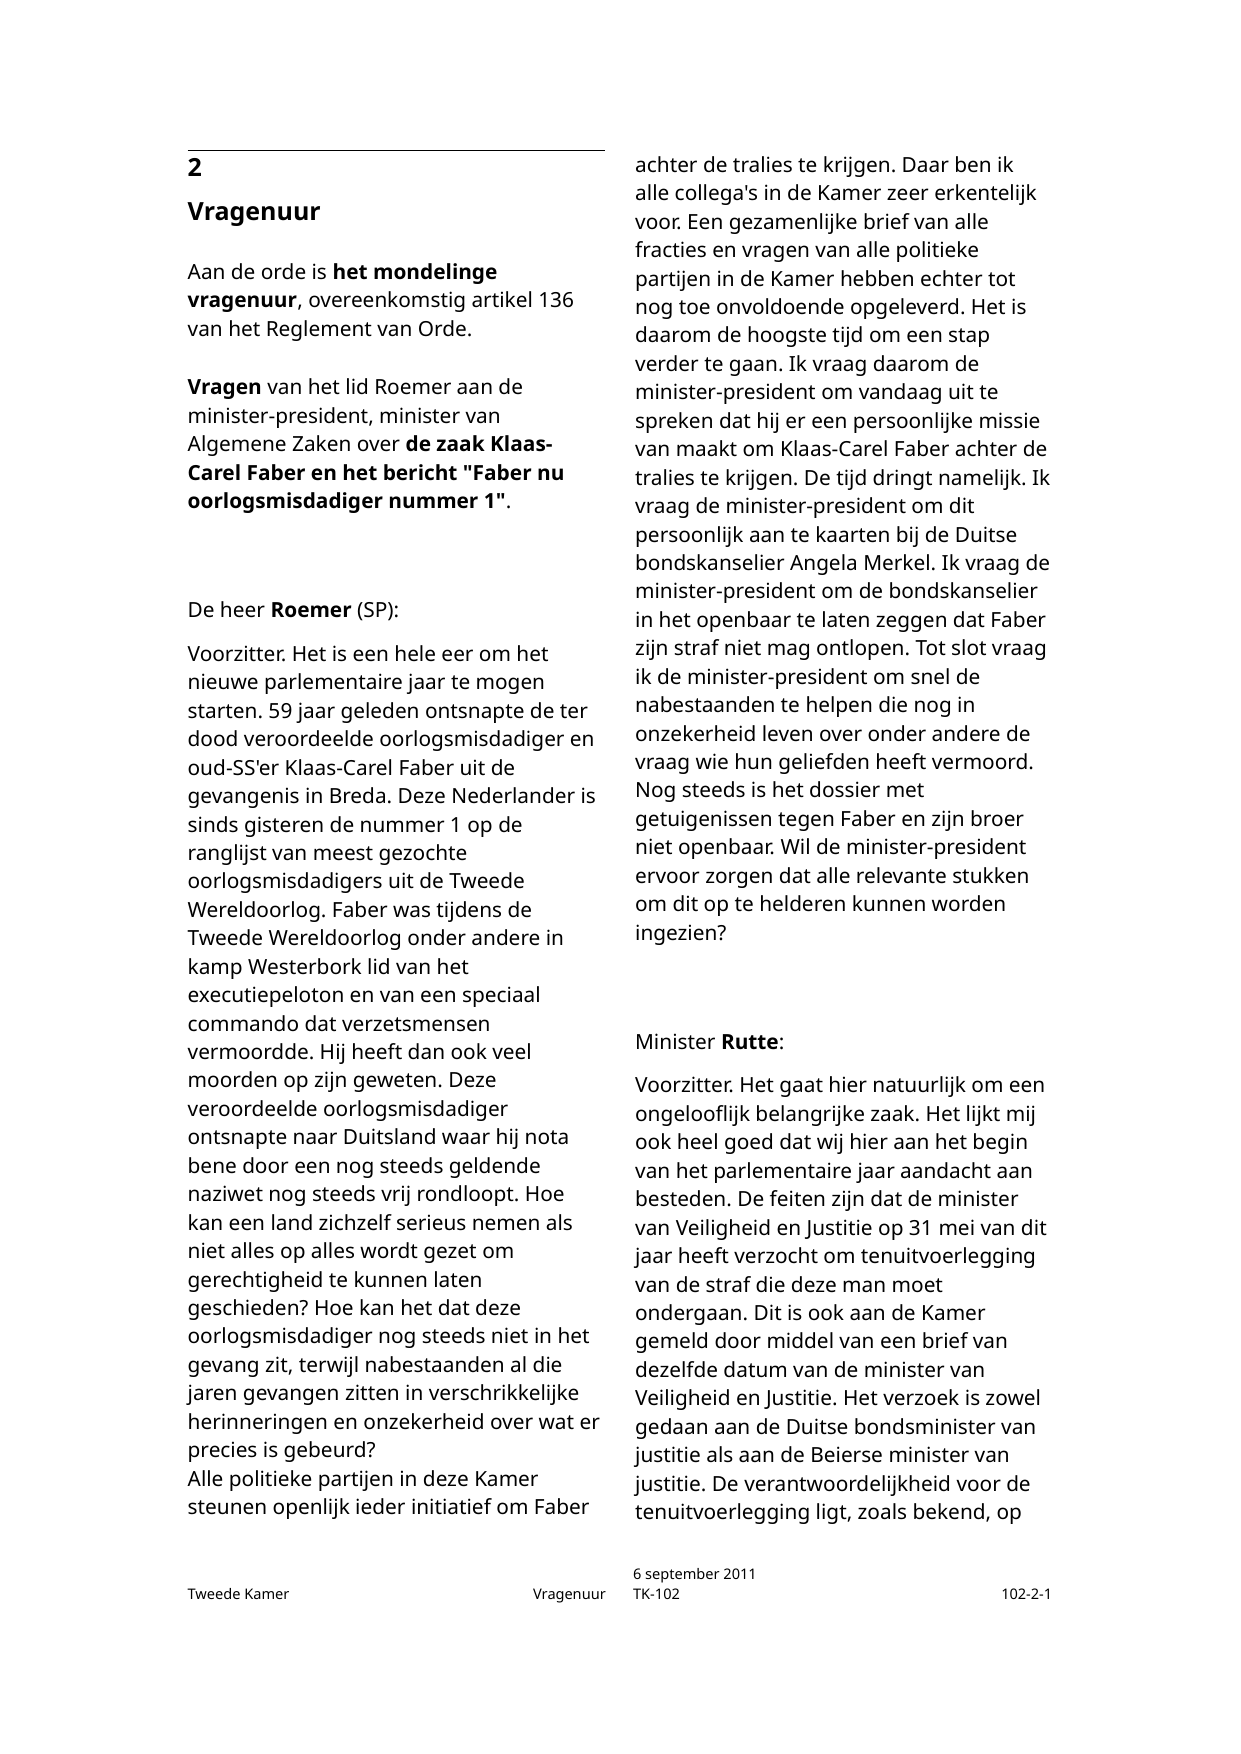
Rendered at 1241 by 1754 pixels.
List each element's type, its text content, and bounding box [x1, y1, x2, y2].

text De heer Roemer (SP): [187, 596, 605, 624]
text Alle politieke partijen in deze Kamer steunen openlijk ieder initiatief om Faber [187, 1464, 605, 1521]
text achter de tralies te krijgen. Daar ben ik alle collega's in de Kamer zeer erkentelijk voor. Een gezamenlijke brief van alle fracties en vragen van alle politieke partijen in de Kamer hebben echter tot nog toe onvoldoende opgeleverd. Het is daarom de hoogste tijd om een stap verder te gaan. Ik vraag daarom de minister-president om vandaag uit te spreken dat hij er een persoonlijke missie van maakt om Klaas-Carel Faber achter de tralies te krijgen. De tijd dringt namelijk. Ik vraag de minister-president om dit persoonlijk aan te kaarten bij de Duitse bondskanselier Angela Merkel. Ik vraag de minister-president om de bondskanselier in het openbaar te laten zeggen dat Faber zijn straf niet mag ontlopen. Tot slot vraag ik de minister-president om snel de nabestaanden te helpen die nog in onzekerheid leven over onder andere de vraag wie hun geliefden heeft vermoord. Nog steeds is het dossier met getuigenissen tegen Faber en zijn broer niet openbaar. Wil de minister-president ervoor zorgen dat alle relevante stukken om dit op te helderen kunnen worden ingezien? [635, 150, 1053, 946]
text  [635, 976, 1053, 1005]
text Vragenuur [187, 193, 605, 227]
text Voorzitter. Het gaat hier natuurlijk om een ongelooflijk belangrijke zaak. Het lijkt mij ook heel goed dat wij hier aan het begin van het parlementaire jaar aandacht aan besteden. De feiten zijn dat de minister van Veiligheid en Justitie op 31 mei van dit jaar heeft verzocht om tenuitvoerlegging van de straf die deze man moet ondergaan. Dit is ook aan de Kamer gemeld door middel van een brief van dezelfde datum van de minister van Veiligheid en Justitie. Het verzoek is zowel gedaan aan de Duitse bondsminister van justitie als aan de Beierse minister van justitie. De verantwoordelijkheid voor de tenuitvoerlegging ligt, zoals bekend, op [635, 1071, 1053, 1526]
text Vragen van het lid Roemer aan de minister-president, minister van Algemene Zaken over de zaak Klaas-Carel Faber en het bericht "Faber nu oorlogsmisdadiger nummer 1". [187, 372, 605, 515]
text 2 [187, 151, 605, 184]
text  [187, 545, 605, 573]
text Aan de orde is het mondelinge vragenuur, overeenkomstig artikel 136 van het Reglement van Orde. [187, 257, 605, 342]
text Voorzitter. Het is een hele eer om het nieuwe parlementaire jaar te mogen starten. 59 jaar geleden ontsnapte de ter dood veroordeelde oorlogsmisdadiger en oud-SS'er Klaas-Carel Faber uit de gevangenis in Breda. Deze Nederlander is sinds gisteren de nummer 1 op de ranglijst van meest gezochte oorlogsmisdadigers uit de Tweede Wereldoorlog. Faber was tijdens de Tweede Wereldoorlog onder andere in kamp Westerbork lid van het executiepeloton en van een speciaal commando dat verzetsmensen vermoordde. Hij heeft dan ook veel moorden op zijn geweten. Deze veroordeelde oorlogsmisdadiger ontsnapte naar Duitsland waar hij nota bene door een nog steeds geldende naziwet nog steeds vrij rondloopt. Hoe kan een land zichzelf serieus nemen als niet alles op alles wordt gezet om gerechtigheid te kunnen laten geschieden? Hoe kan het dat deze oorlogsmisdadiger nog steeds niet in het gevang zit, terwijl nabestaanden al die jaren gevangen zitten in verschrikkelijke herinneringen en onzekerheid over wat er precies is gebeurd? [187, 639, 605, 1464]
text Minister Rutte: [635, 1027, 1053, 1056]
